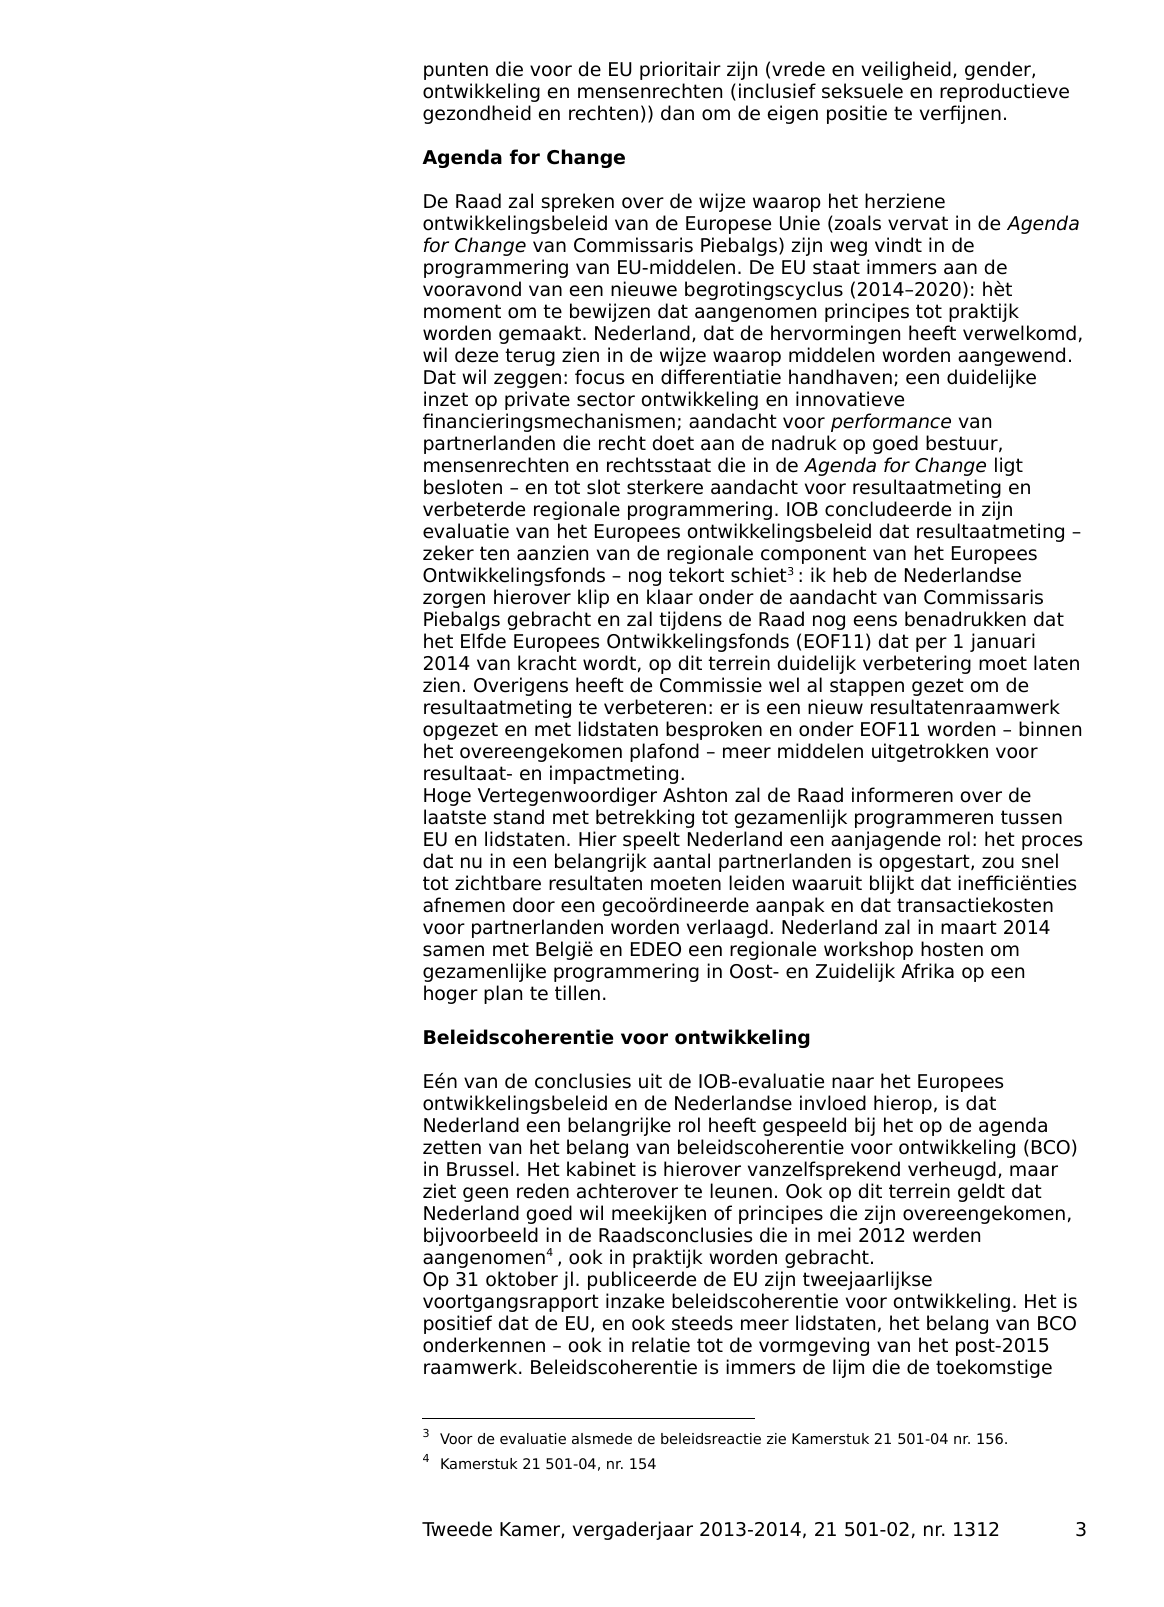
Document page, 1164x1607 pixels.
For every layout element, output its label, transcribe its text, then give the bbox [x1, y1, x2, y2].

subtitle Agenda for Change [422, 147, 1087, 169]
text punten die voor de EU prioritair zijn (vrede en veiligheid, gender, ontwikkeling en mensenrechten (inclusief seksuele en reproductieve gezondheid en rechten)) dan om de eigen positie te verfijnen. [422, 59, 1087, 125]
text Voor de evaluatie alsmede de beleidsreactie zie Kamerstuk 21 501-04 nr. 156. [422, 1427, 1087, 1449]
text Op 31 oktober jl. publiceerde de EU zijn tweejaarlijkse voortgangsrapport inzake beleidscoherentie voor ontwikkeling. Het is positief dat de EU, en ook steeds meer lidstaten, het belang van BCO onderkennen – ook in relatie tot de vormgeving van het post-2015 raamwerk. Beleidscoherentie is immers de lijm die de toekomstige [422, 1269, 1087, 1379]
text De Raad zal spreken over de wijze waarop het herziene ontwikkelingsbeleid van de Europese Unie (zoals vervat in de Agenda for Change van Commissaris Piebalgs) zijn weg vindt in de programmering van EU-middelen. De EU staat immers aan de vooravond van een nieuwe begrotingscyclus (2014–2020): hèt moment om te bewijzen dat aangenomen principes tot praktijk worden gemaakt. Nederland, dat de hervormingen heeft verwelkomd, wil deze terug zien in de wijze waarop middelen worden aangewend. Dat wil zeggen: focus en differentiatie handhaven; een duidelijke inzet op private sector ontwikkeling en innovatieve financieringsmechanismen; aandacht voor performance van partnerlanden die recht doet aan de nadruk op goed bestuur, mensenrechten en rechtsstaat die in de Agenda for Change ligt besloten – en tot slot sterkere aandacht voor resultaatmeting en verbeterde regionale programmering. IOB concludeerde in zijn evaluatie van het Europees ontwikkelingsbeleid dat resultaatmeting – zeker ten aanzien van de regionale component van het Europees Ontwikkelingsfonds – nog tekort schiet: ik heb de Nederlandse zorgen hierover klip en klaar onder de aandacht van Commissaris Piebalgs gebracht en zal tijdens de Raad nog eens benadrukken dat het Elfde Europees Ontwikkelingsfonds (EOF11) dat per 1 januari 2014 van kracht wordt, op dit terrein duidelijk verbetering moet laten zien. Overigens heeft de Commissie wel al stappen gezet om de resultaatmeting te verbeteren: er is een nieuw resultatenraamwerk opgezet en met lidstaten besproken en onder EOF11 worden – binnen het overeengekomen plafond – meer middelen uitgetrokken voor resultaat- en impactmeting. [422, 191, 1087, 785]
text Hoge Vertegenwoordiger Ashton zal de Raad informeren over de laatste stand met betrekking tot gezamenlijk programmeren tussen EU en lidstaten. Hier speelt Nederland een aanjagende rol: het proces dat nu in een belangrijk aantal partnerlanden is opgestart, zou snel tot zichtbare resultaten moeten leiden waaruit blijkt dat inefficiënties afnemen door een gecoördineerde aanpak en dat transactiekosten voor partnerlanden worden verlaagd. Nederland zal in maart 2014 samen met België en EDEO een regionale workshop hosten om gezamenlijke programmering in Oost- en Zuidelijk Afrika op een hoger plan te tillen. [422, 785, 1087, 1004]
text Eén van de conclusies uit de IOB-evaluatie naar het Europees ontwikkelingsbeleid en de Nederlandse invloed hierop, is dat Nederland een belangrijke rol heeft gespeeld bij het op de agenda zetten van het belang van beleidscoherentie voor ontwikkeling (BCO) in Brussel. Het kabinet is hierover vanzelfsprekend verheugd, maar ziet geen reden achterover te leunen. Ook op dit terrein geldt dat Nederland goed wil meekijken of principes die zijn overeengekomen, bijvoorbeeld in de Raadsconclusies die in mei 2012 werden aangenomen, ook in praktijk worden gebracht. [422, 1071, 1087, 1269]
subtitle Beleidscoherentie voor ontwikkeling [422, 1027, 1087, 1049]
text Kamerstuk 21 501-04, nr. 154 [422, 1452, 1087, 1474]
